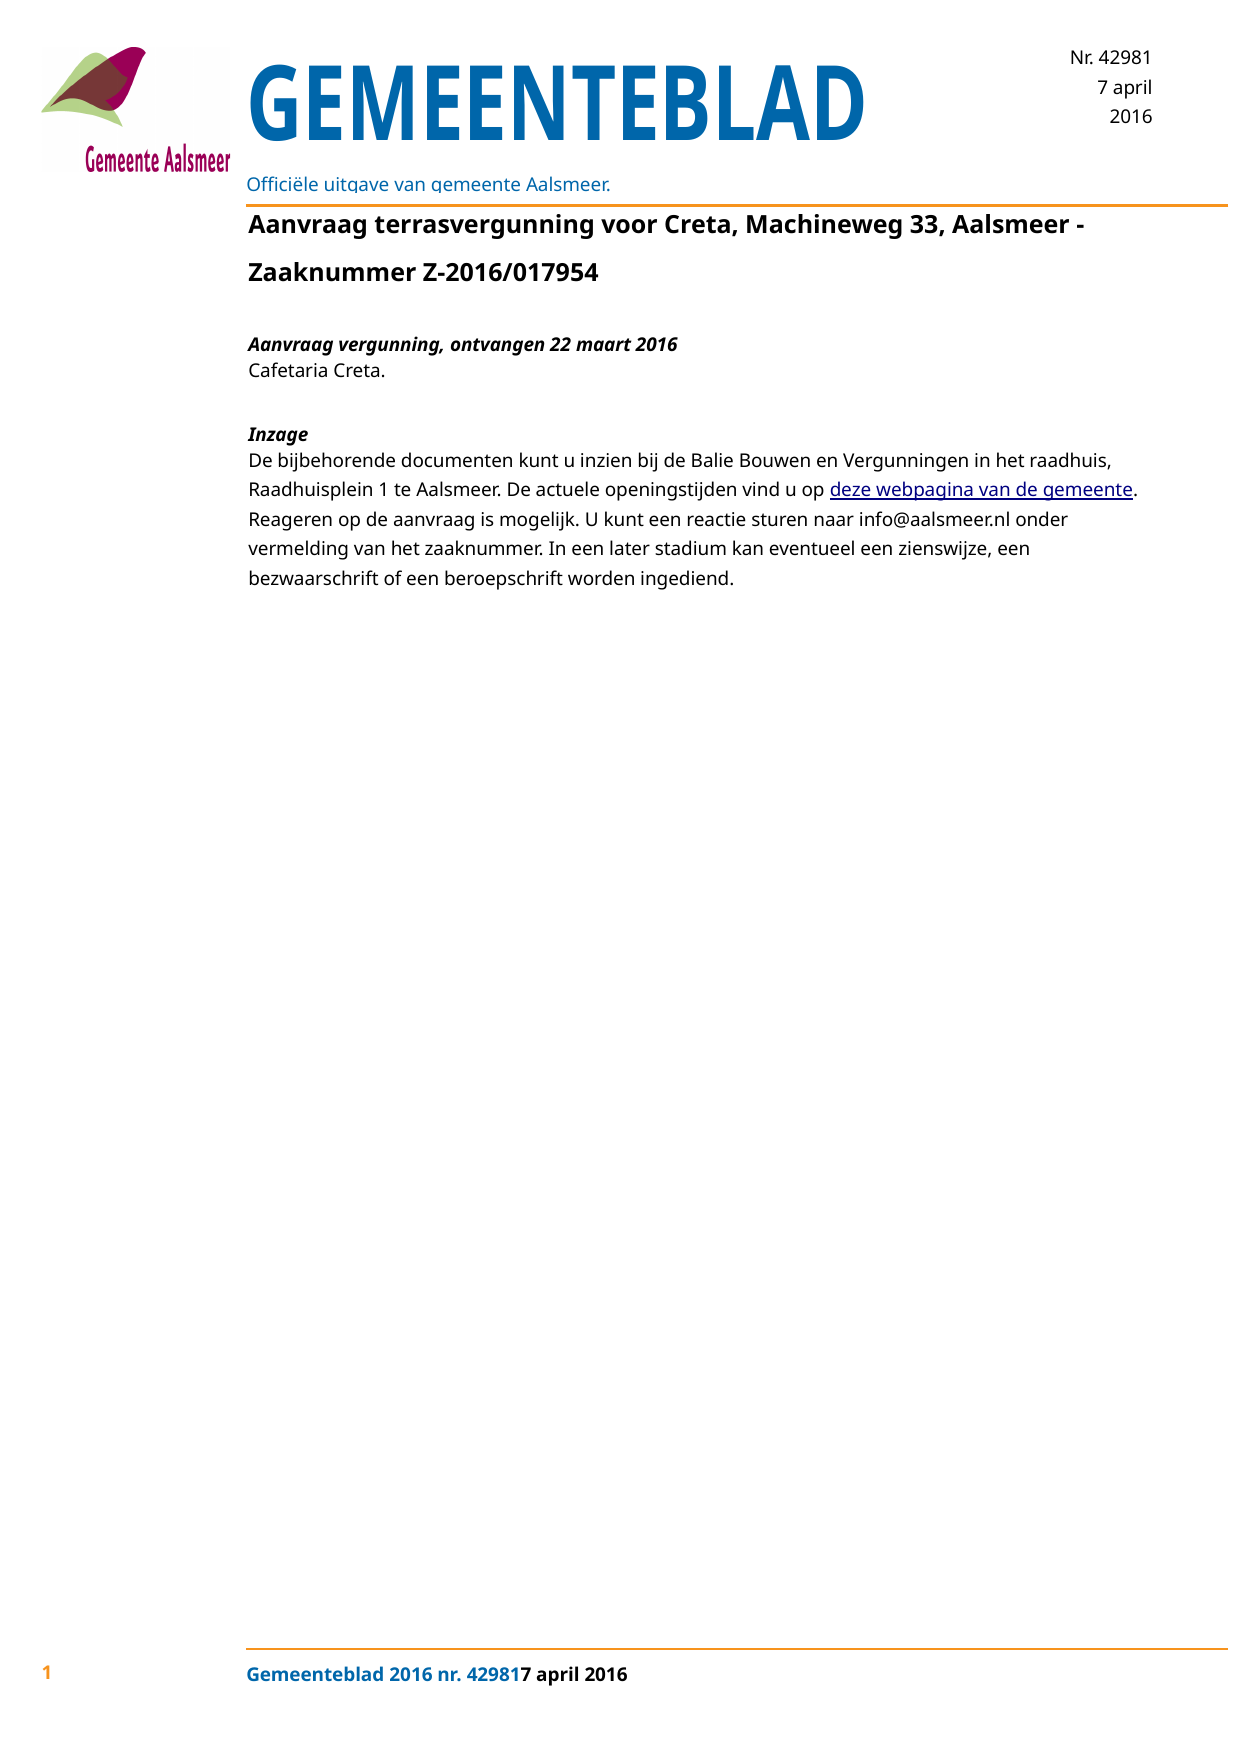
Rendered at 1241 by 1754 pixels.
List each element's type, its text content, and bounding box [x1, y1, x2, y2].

text Cafetaria Creta. [248, 357, 1152, 383]
text ​ [248, 616, 1152, 641]
text Aanvraag vergunning, ontvangen 22 maart 2016 [248, 331, 1152, 357]
text Aanvraag terrasvergunning voor Creta, Machineweg 33, Aalsmeer - Zaaknummer Z-2016/017954 [248, 207, 1152, 288]
picture [41, 47, 231, 172]
text De bijbehorende documenten kunt u inzien bij de Balie Bouwen en Vergunningen in het raadhuis, Raadhuisplein 1 te Aalsmeer. De actuele openingstijden vind u op deze webpagina van de gemeente. Reageren op de aanvraag is mogelijk. U kunt een reactie sturen naar info@aalsmeer.nl onder vermelding van het zaaknummer. In een later stadium kan eventueel een zienswijze, een bezwaarschrift of een beroepschrift worden ingediend. [248, 447, 1152, 591]
text Inzage [248, 421, 1152, 447]
